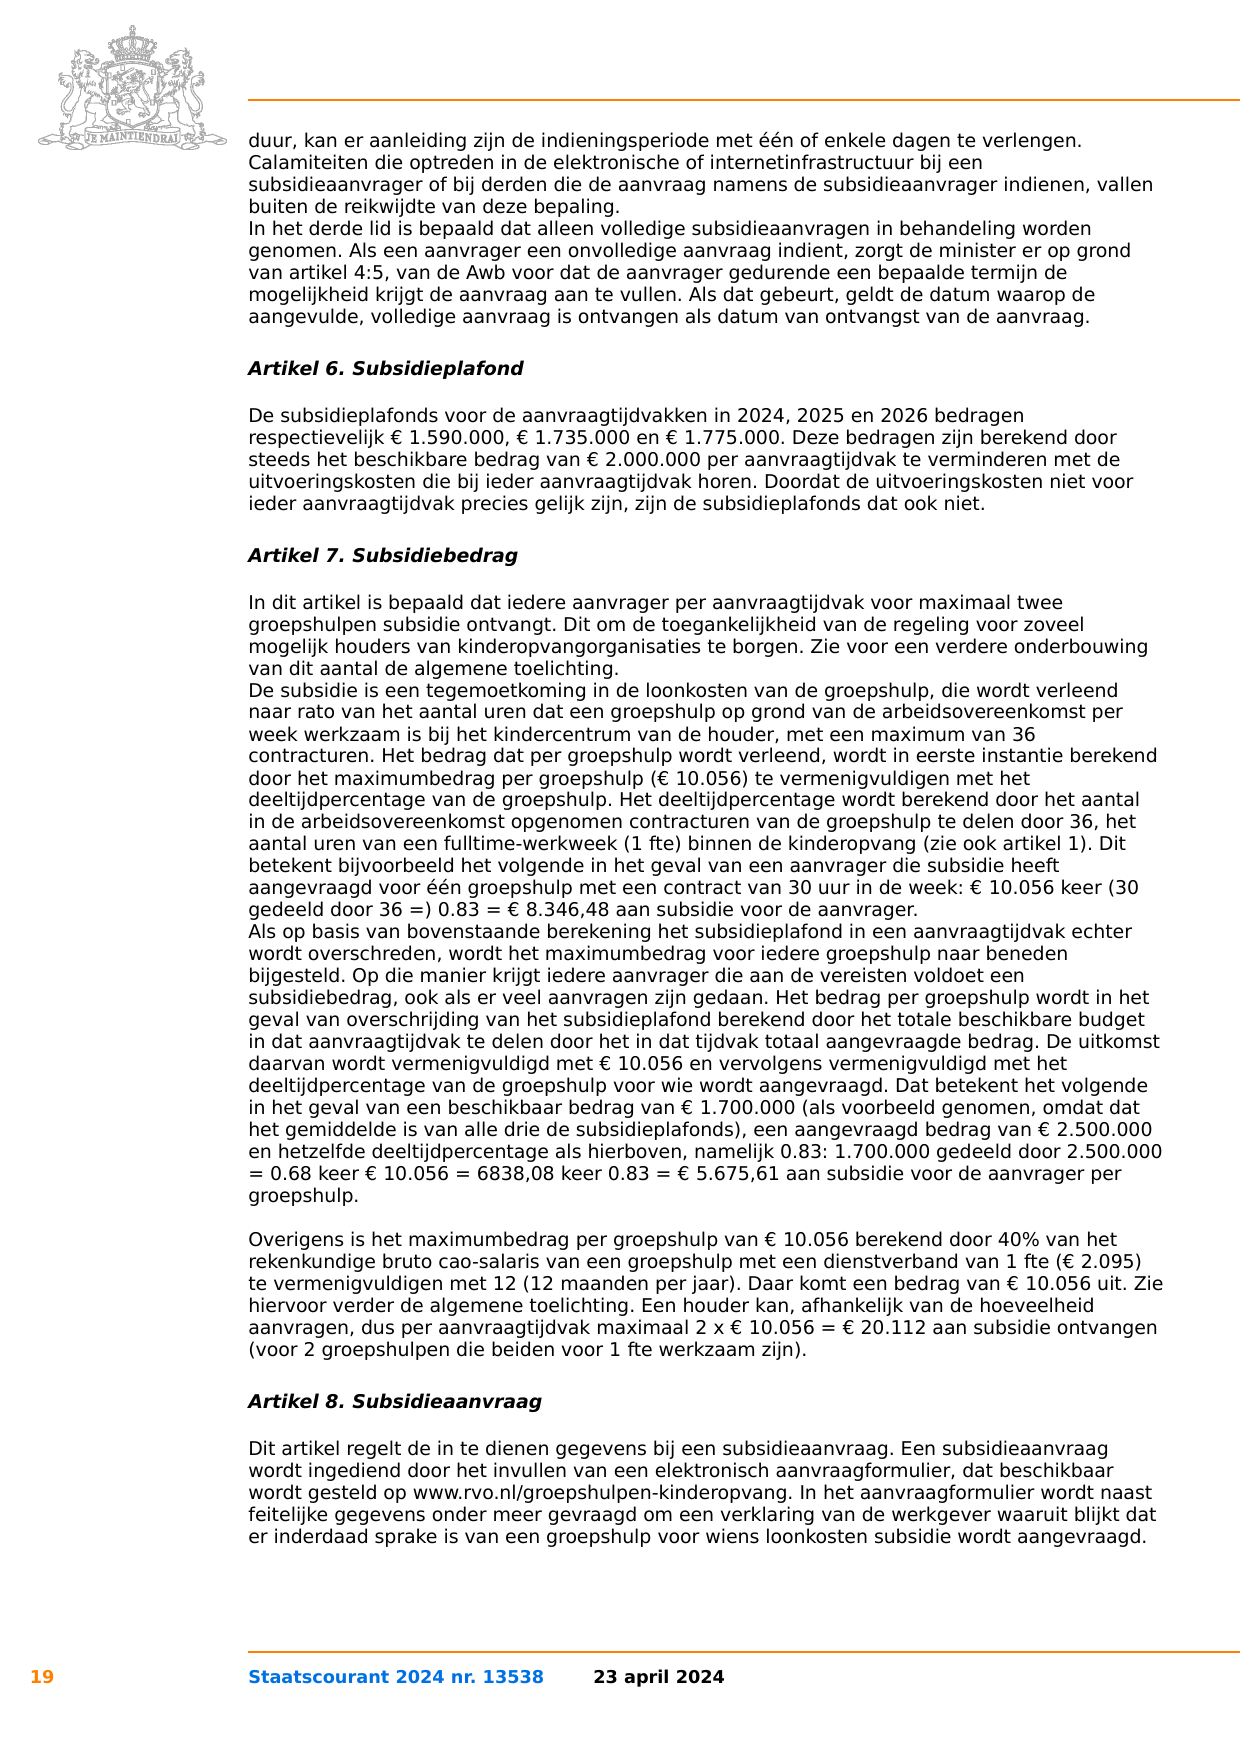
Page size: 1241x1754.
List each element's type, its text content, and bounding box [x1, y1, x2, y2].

subtitle Artikel 7. Subsidiebedrag [248, 544, 1163, 567]
subtitle Artikel 8. Subsidieaanvraag [248, 1391, 1163, 1413]
text duur, kan er aanleiding zijn de indieningsperiode met één of enkele dagen te verlengen. Calamiteiten die optreden in de elektronische of internetinfrastructuur bij een subsidieaanvrager of bij derden die de aanvraag namens de subsidieaanvrager indienen, vallen buiten de reikwijdte van deze bepaling. [248, 130, 1163, 218]
text De subsidie is een tegemoetkoming in de loonkosten van de groepshulp, die wordt verleend naar rato van het aantal uren dat een groepshulp op grond van de arbeidsovereenkomst per week werkzaam is bij het kindercentrum van de houder, met een maximum van 36 contracturen. Het bedrag dat per groepshulp wordt verleend, wordt in eerste instantie berekend door het maximumbedrag per groepshulp (€ 10.056) te vermenigvuldigen met het deeltijdpercentage van de groepshulp. Het deeltijdpercentage wordt berekend door het aantal in de arbeidsovereenkomst opgenomen contracturen van de groepshulp te delen door 36, het aantal uren van een fulltime-werkweek (1 fte) binnen de kinderopvang (zie ook artikel 1). Dit betekent bijvoorbeeld het volgende in het geval van een aanvrager die subsidie heeft aangevraagd voor één groepshulp met een contract van 30 uur in de week: € 10.056 keer (30 gedeeld door 36 =) 0.83 = € 8.346,48 aan subsidie voor de aanvrager. [248, 679, 1163, 921]
text De subsidieplafonds voor de aanvraagtijdvakken in 2024, 2025 en 2026 bedragen respectievelijk € 1.590.000, € 1.735.000 en € 1.775.000. Deze bedragen zijn berekend door steeds het beschikbare bedrag van € 2.000.000 per aanvraagtijdvak te verminderen met de uitvoeringskosten die bij ieder aanvraagtijdvak horen. Doordat de uitvoeringskosten niet voor ieder aanvraagtijdvak precies gelijk zijn, zijn de subsidieplafonds dat ook niet. [248, 405, 1163, 514]
picture [38, 25, 227, 150]
text In het derde lid is bepaald dat alleen volledige subsidieaanvragen in behandeling worden genomen. Als een aanvrager een onvolledige aanvraag indient, zorgt de minister er op grond van artikel 4:5, van de Awb voor dat de aanvrager gedurende een bepaalde termijn de mogelijkheid krijgt de aanvraag aan te vullen. Als dat gebeurt, geldt de datum waarop de aangevulde, volledige aanvraag is ontvangen als datum van ontvangst van de aanvraag. [248, 218, 1163, 328]
subtitle Artikel 6. Subsidieplafond [248, 358, 1163, 380]
text In dit artikel is bepaald dat iedere aanvrager per aanvraagtijdvak voor maximaal twee groepshulpen subsidie ontvangt. Dit om de toegankelijkheid van de regeling voor zoveel mogelijk houders van kinderopvangorganisaties te borgen. Zie voor een verdere onderbouwing van dit aantal de algemene toelichting. [248, 592, 1163, 679]
text Overigens is het maximumbedrag per groepshulp van € 10.056 berekend door 40% van het rekenkundige bruto cao-salaris van een groepshulp met een dienstverband van 1 fte (€ 2.095) te vermenigvuldigen met 12 (12 maanden per jaar). Daar komt een bedrag van € 10.056 uit. Zie hiervoor verder de algemene toelichting. Een houder kan, afhankelijk van de hoeveelheid aanvragen, dus per aanvraagtijdvak maximaal 2 x € 10.056 = € 20.112 aan subsidie ontvangen (voor 2 groepshulpen die beiden voor 1 fte werkzaam zijn). [248, 1229, 1163, 1361]
text Als op basis van bovenstaande berekening het subsidieplafond in een aanvraagtijdvak echter wordt overschreden, wordt het maximumbedrag voor iedere groepshulp naar beneden bijgesteld. Op die manier krijgt iedere aanvrager die aan de vereisten voldoet een subsidiebedrag, ook als er veel aanvragen zijn gedaan. Het bedrag per groepshulp wordt in het geval van overschrijding van het subsidieplafond berekend door het totale beschikbare budget in dat aanvraagtijdvak te delen door het in dat tijdvak totaal aangevraagde bedrag. De uitkomst daarvan wordt vermenigvuldigd met € 10.056 en vervolgens vermenigvuldigd met het deeltijdpercentage van de groepshulp voor wie wordt aangevraagd. Dat betekent het volgende in het geval van een beschikbaar bedrag van € 1.700.000 (als voorbeeld genomen, omdat dat het gemiddelde is van alle drie de subsidieplafonds), een aangevraagd bedrag van € 2.500.000 en hetzelfde deeltijdpercentage als hierboven, namelijk 0.83: 1.700.000 gedeeld door 2.500.000 = 0.68 keer € 10.056 = 6838,08 keer 0.83 = € 5.675,61 aan subsidie voor de aanvrager per groepshulp. [248, 921, 1163, 1207]
text Dit artikel regelt de in te dienen gegevens bij een subsidieaanvraag. Een subsidieaanvraag wordt ingediend door het invullen van een elektronisch aanvraagformulier, dat beschikbaar wordt gesteld op www.rvo.nl/groepshulpen-kinderopvang. In het aanvraagformulier wordt naast feitelijke gegevens onder meer gevraagd om een verklaring van de werkgever waaruit blijkt dat er inderdaad sprake is van een groepshulp voor wiens loonkosten subsidie wordt aangevraagd. [248, 1438, 1163, 1548]
